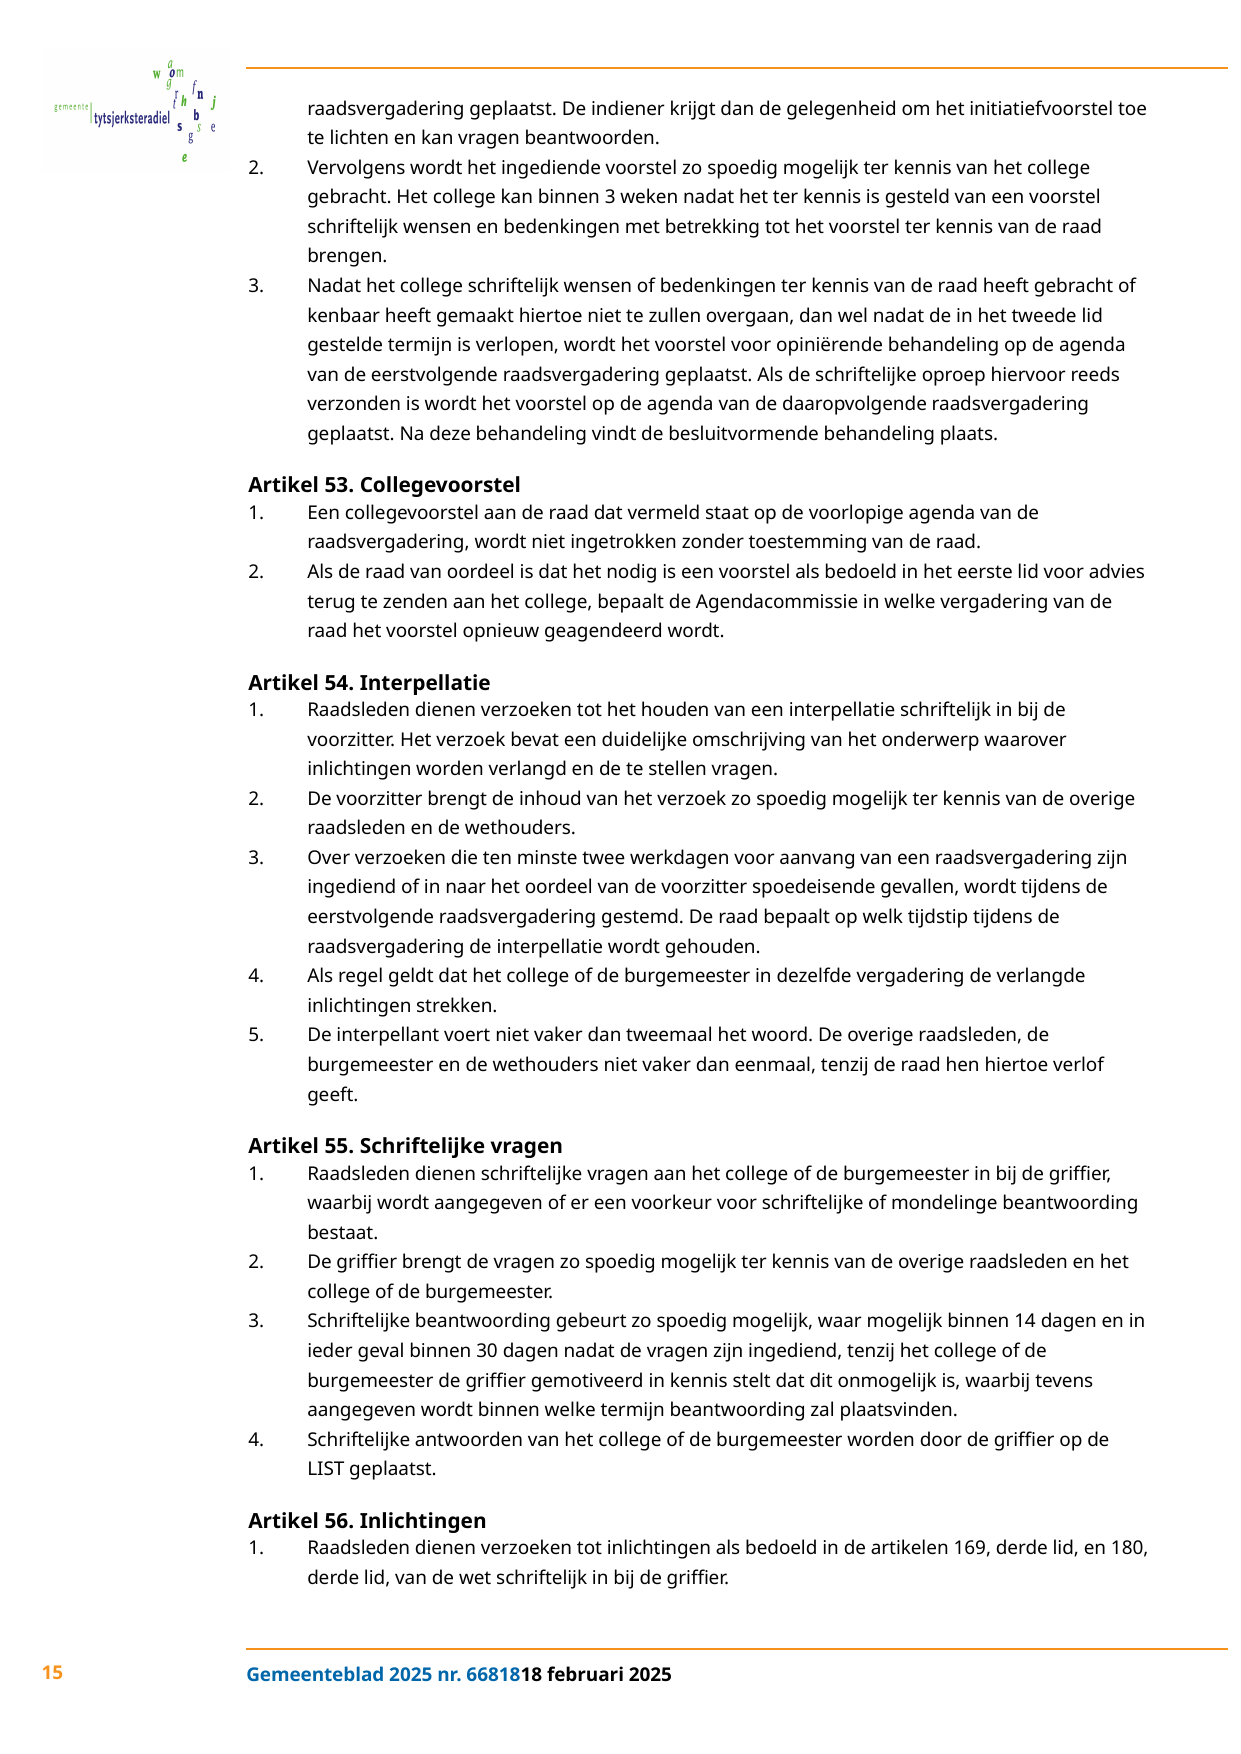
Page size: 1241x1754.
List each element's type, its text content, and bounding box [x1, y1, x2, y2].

list Vervolgens wordt het ingediende voorstel zo spoedig mogelijk ter kennis van het college gebracht. Het college kan binnen 3 weken nadat het ter kennis is gesteld van een voorstel schriftelijk wensen en bedenkingen met betrekking tot het voorstel ter kennis van de raad brengen. [248, 154, 1152, 268]
list De interpellant voert niet vaker dan tweemaal het woord. De overige raadsleden, de burgemeester en de wethouders niet vaker dan eenmaal, tenzij de raad hen hiertoe verlof geeft. [248, 1022, 1152, 1107]
list Nadat het college schriftelijk wensen of bedenkingen ter kennis van de raad heeft gebracht of kenbaar heeft gemaakt hiertoe niet te zullen overgaan, dan wel nadat de in het tweede lid gestelde termijn is verlopen, wordt het voorstel voor opiniërende behandeling op de agenda van de eerstvolgende raadsvergadering geplaatst. Als de schriftelijke oproep hiervoor reeds verzonden is wordt het voorstel op de agenda van de daaropvolgende raadsvergadering geplaatst. Na deze behandeling vindt de besluitvormende behandeling plaats. [248, 272, 1152, 446]
list raadsvergadering geplaatst. De indiener krijgt dan de gelegenheid om het initiatiefvoorstel toe te lichten en kan vragen beantwoorden. [248, 95, 1152, 150]
text Artikel 54. Interpellatie [248, 668, 1152, 696]
list Schriftelijke antwoorden van het college of de burgemeester worden door de griffier op de LIST geplaatst. [248, 1426, 1152, 1481]
text Artikel 55. Schriftelijke vragen [248, 1131, 1152, 1160]
text Artikel 53. Collegevoorstel [248, 471, 1152, 499]
list Raadsleden dienen schriftelijke vragen aan het college of de burgemeester in bij de griffier, waarbij wordt aangegeven of er een voorkeur voor schriftelijke of mondelinge beantwoording bestaat. [248, 1160, 1152, 1244]
text Artikel 56. Inlichtingen [248, 1506, 1152, 1534]
list Over verzoeken die ten minste twee werkdagen voor aanvang van een raadsvergadering zijn ingediend of in naar het oordeel van de voorzitter spoedeisende gevallen, wordt tijdens de eerstvolgende raadsvergadering gestemd. De raad bepaalt op welk tijdstip tijdens de raadsvergadering de interpellatie wordt gehouden. [248, 844, 1152, 959]
list Schriftelijke beantwoording gebeurt zo spoedig mogelijk, waar mogelijk binnen 14 dagen en in ieder geval binnen 30 dagen nadat de vragen zijn ingediend, tenzij het college of de burgemeester de griffier gemotiveerd in kennis stelt dat dit onmogelijk is, waarbij tevens aangegeven wordt binnen welke termijn beantwoording zal plaatsvinden. [248, 1308, 1152, 1422]
list Een collegevoorstel aan de raad dat vermeld staat op de voorlopige agenda van de raadsvergadering, wordt niet ingetrokken zonder toestemming van de raad. [248, 499, 1152, 554]
list Raadsleden dienen verzoeken tot het houden van een interpellatie schriftelijk in bij de voorzitter. Het verzoek bevat een duidelijke omschrijving van het onderwerp waarover inlichtingen worden verlangd en de te stellen vragen. [248, 696, 1152, 781]
list Als regel geldt dat het college of de burgemeester in dezelfde vergadering de verlangde inlichtingen strekken. [248, 962, 1152, 1018]
list Raadsleden dienen verzoeken tot inlichtingen als bedoeld in de artikelen 169, derde lid, en 180, derde lid, van de wet schriftelijk in bij de griffier. [248, 1534, 1152, 1590]
list De voorzitter brengt de inhoud van het verzoek zo spoedig mogelijk ter kennis van de overige raadsleden en de wethouders. [248, 785, 1152, 840]
list Als de raad van oordeel is dat het nodig is een voorstel als bedoeld in het eerste lid voor advies terug te zenden aan het college, bepaalt de Agendacommissie in welke vergadering van de raad het voorstel opnieuw geagendeerd wordt. [248, 558, 1152, 643]
picture [41, 47, 231, 172]
list De griffier brengt de vragen zo spoedig mogelijk ter kennis van de overige raadsleden en het college of de burgemeester. [248, 1248, 1152, 1304]
